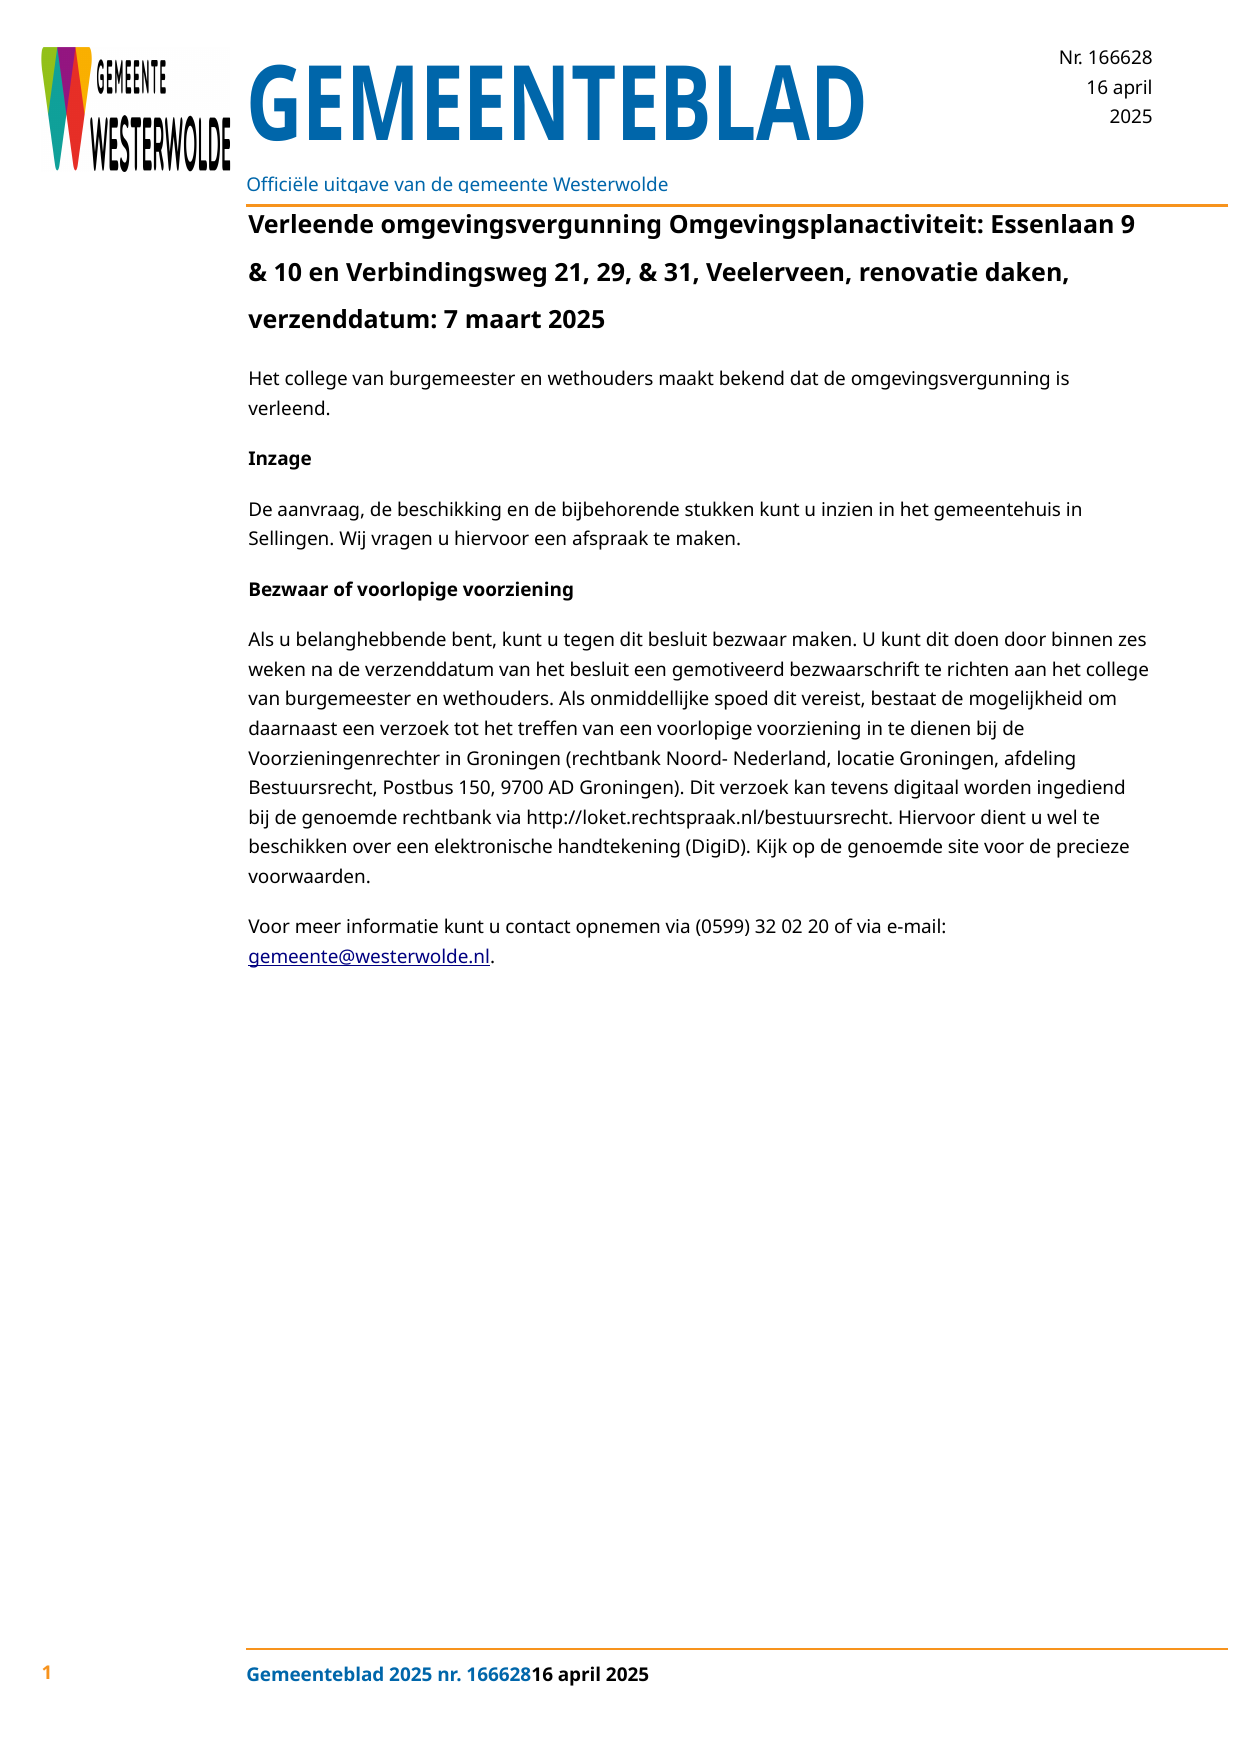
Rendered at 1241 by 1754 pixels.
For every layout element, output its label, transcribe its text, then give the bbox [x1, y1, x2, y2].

text Bezwaar of voorlopige voorziening [248, 576, 1152, 602]
text Als u belanghebbende bent, kunt u tegen dit besluit bezwaar maken. U kunt dit doen door binnen zes weken na de verzenddatum van het besluit een gemotiveerd bezwaarschrift te richten aan het college van burgemeester en wethouders. Als onmiddellijke spoed dit vereist, bestaat de mogelijkheid om daarnaast een verzoek tot het treffen van een voorlopige voorziening in te dienen bij de Voorzieningenrechter in Groningen (rechtbank Noord- Nederland, locatie Groningen, afdeling Bestuursrecht, Postbus 150, 9700 AD Groningen). Dit verzoek kan tevens digitaal worden ingediend bij de genoemde rechtbank via http://loket.rechtspraak.nl/bestuursrecht. Hiervoor dient u wel te beschikken over een elektronische handtekening (DigiD). Kijk op de genoemde site voor de precieze voorwaarden. [248, 626, 1152, 889]
text De aanvraag, de beschikking en de bijbehorende stukken kunt u inzien in het gemeentehuis in Sellingen. Wij vragen u hiervoor een afspraak te maken. [248, 496, 1152, 551]
text Inzage [248, 446, 1152, 471]
text Voor meer informatie kunt u contact opnemen via (0599) 32 02 20 of via e-mail: gemeente@westerwolde.nl. [248, 913, 1152, 969]
text Verleende omgevingsvergunning Omgevingsplanactiviteit: Essenlaan 9 & 10 en Verbindingsweg 21, 29, & 31, Veelerveen, renovatie daken, verzenddatum: 7 maart 2025 [248, 207, 1152, 336]
text Het college van burgemeester en wethouders maakt bekend dat de omgevingsvergunning is verleend. [248, 366, 1152, 421]
picture [41, 47, 231, 172]
